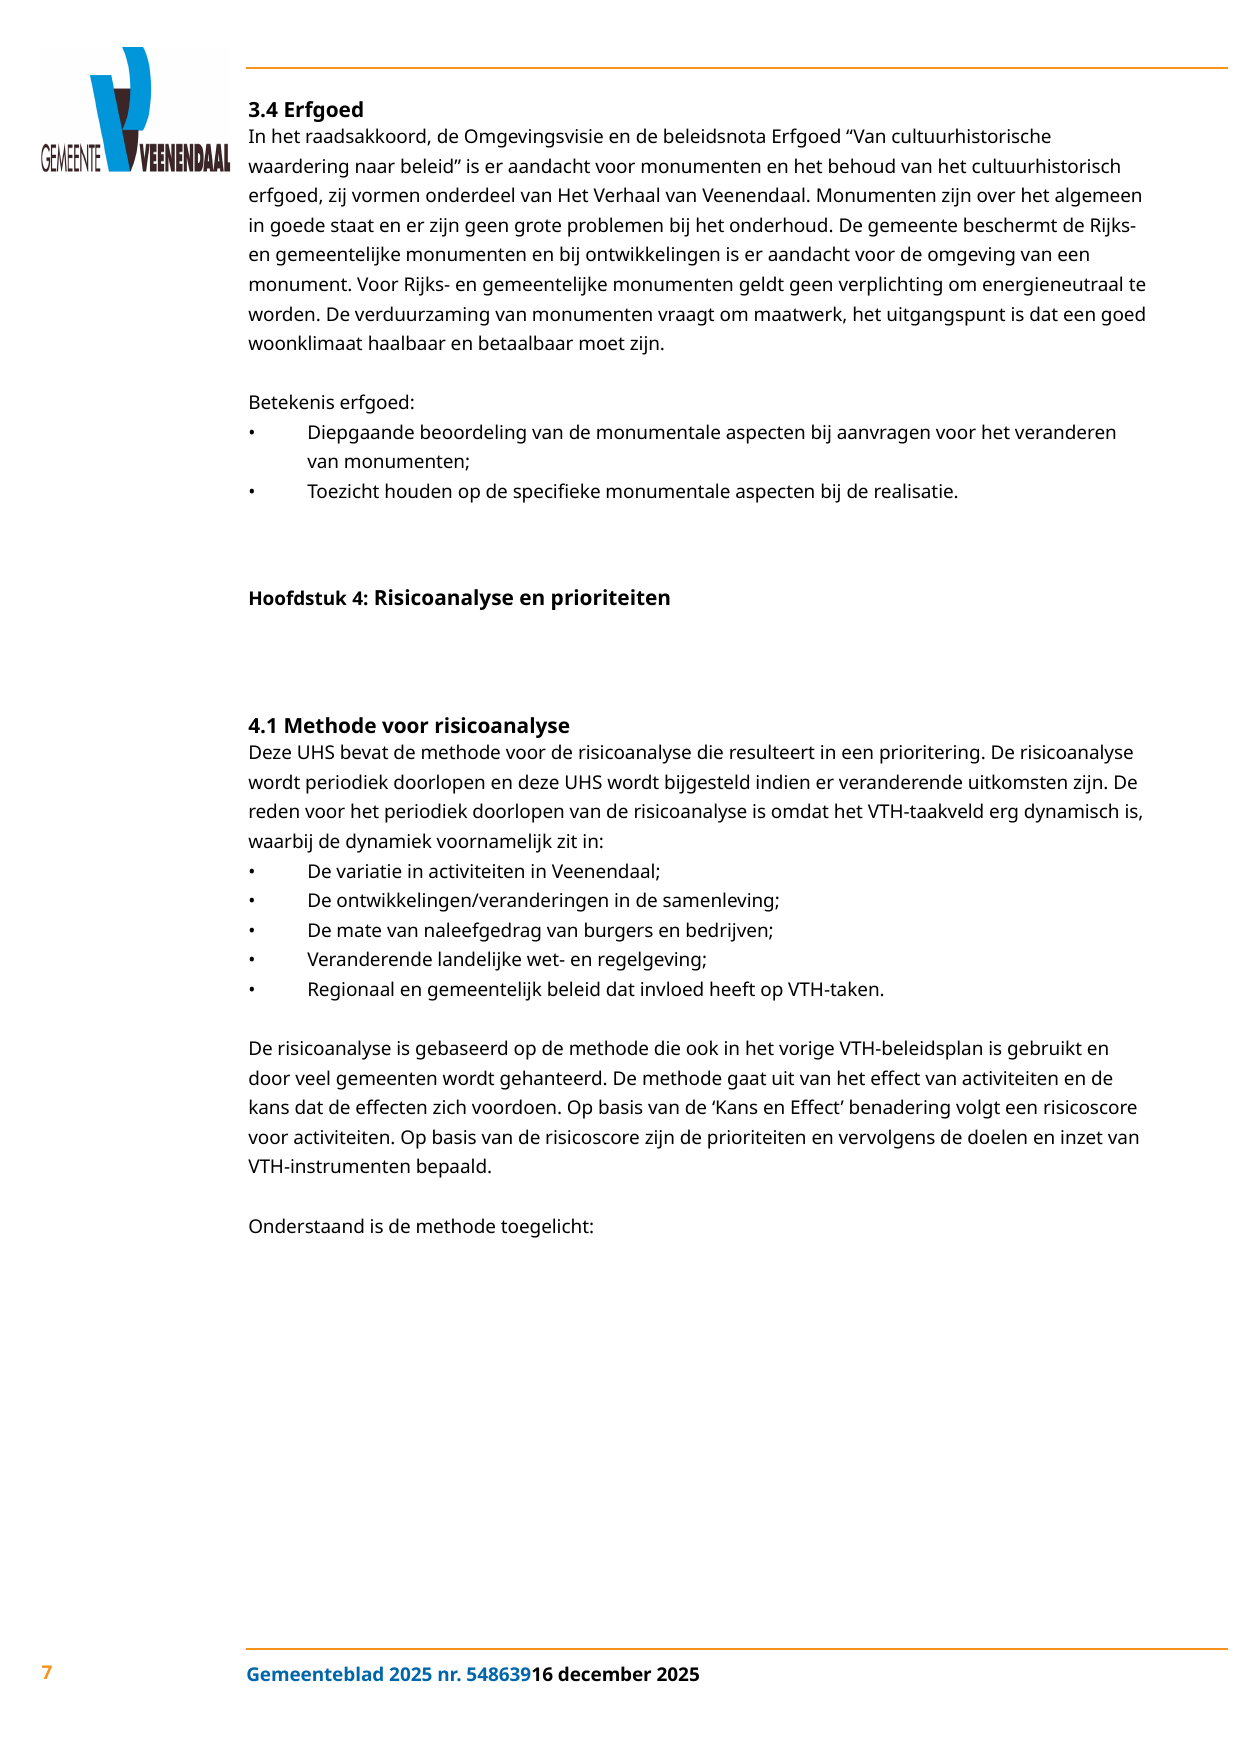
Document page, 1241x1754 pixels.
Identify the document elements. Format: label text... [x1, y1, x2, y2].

list De ontwikkelingen/veranderingen in de samenleving; [248, 887, 1152, 913]
text Deze UHS bevat de methode voor de risicoanalyse die resulteert in een prioritering. De risicoanalyse wordt periodiek doorlopen en deze UHS wordt bijgesteld indien er veranderende uitkomsten zijn. De reden voor het periodiek doorlopen van de risicoanalyse is omdat het VTH-taakveld erg dynamisch is, waarbij de dynamiek voornamelijk zit in: [248, 739, 1152, 854]
list Regionaal en gemeentelijk beleid dat invloed heeft op VTH-taken. [248, 976, 1152, 1002]
text 4.1 Methode voor risicoanalyse [248, 711, 1152, 739]
text 3.4 Erfgoed [248, 95, 1152, 123]
picture [123, 47, 231, 172]
list De variatie in activiteiten in Veenendaal; [248, 858, 1152, 884]
text Onderstaand is de methode toegelicht: [248, 1213, 1152, 1239]
list Veranderende landelijke wet- en regelgeving; [248, 947, 1152, 972]
text In het raadsakkoord, de Omgevingsvisie en de beleidsnota Erfgoed “Van cultuurhistorische waardering naar beleid” is er aandacht voor monumenten en het behoud van het cultuurhistorisch erfgoed, zij vormen onderdeel van Het Verhaal van Veenendaal. Monumenten zijn over het algemeen in goede staat en er zijn geen grote problemen bij het onderhoud. De gemeente beschermt de Rijks- en gemeentelijke monumenten en bij ontwikkelingen is er aandacht voor de omgeving van een monument. Voor Rijks- en gemeentelijke monumenten geldt geen verplichting om energieneutraal te worden. De verduurzaming van monumenten vraagt om maatwerk, het uitgangspunt is dat een goed woonklimaat haalbaar en betaalbaar moet zijn. [248, 123, 1152, 356]
text Betekenis erfgoed: [248, 389, 1152, 415]
text Hoofdstuk 4: Risicoanalyse en prioriteiten [248, 583, 1152, 611]
list De mate van naleefgedrag van burgers en bedrijven; [248, 917, 1152, 943]
text De risicoanalyse is gebaseerd op de methode die ook in het vorige VTH-beleidsplan is gebruikt en door veel gemeenten wordt gehanteerd. De methode gaat uit van het effect van activiteiten en de kans dat de effecten zich voordoen. Op basis van de ‘Kans en Effect’ benadering volgt een risicoscore voor activiteiten. Op basis van de risicoscore zijn de prioriteiten en vervolgens de doelen en inzet van VTH-instrumenten bepaald. [248, 1035, 1152, 1179]
list Diepgaande beoordeling van de monumentale aspecten bij aanvragen voor het veranderen van monumenten; [248, 419, 1152, 474]
picture [41, 47, 130, 172]
list Toezicht houden op de specifieke monumentale aspecten bij de realisatie. [248, 478, 1152, 504]
